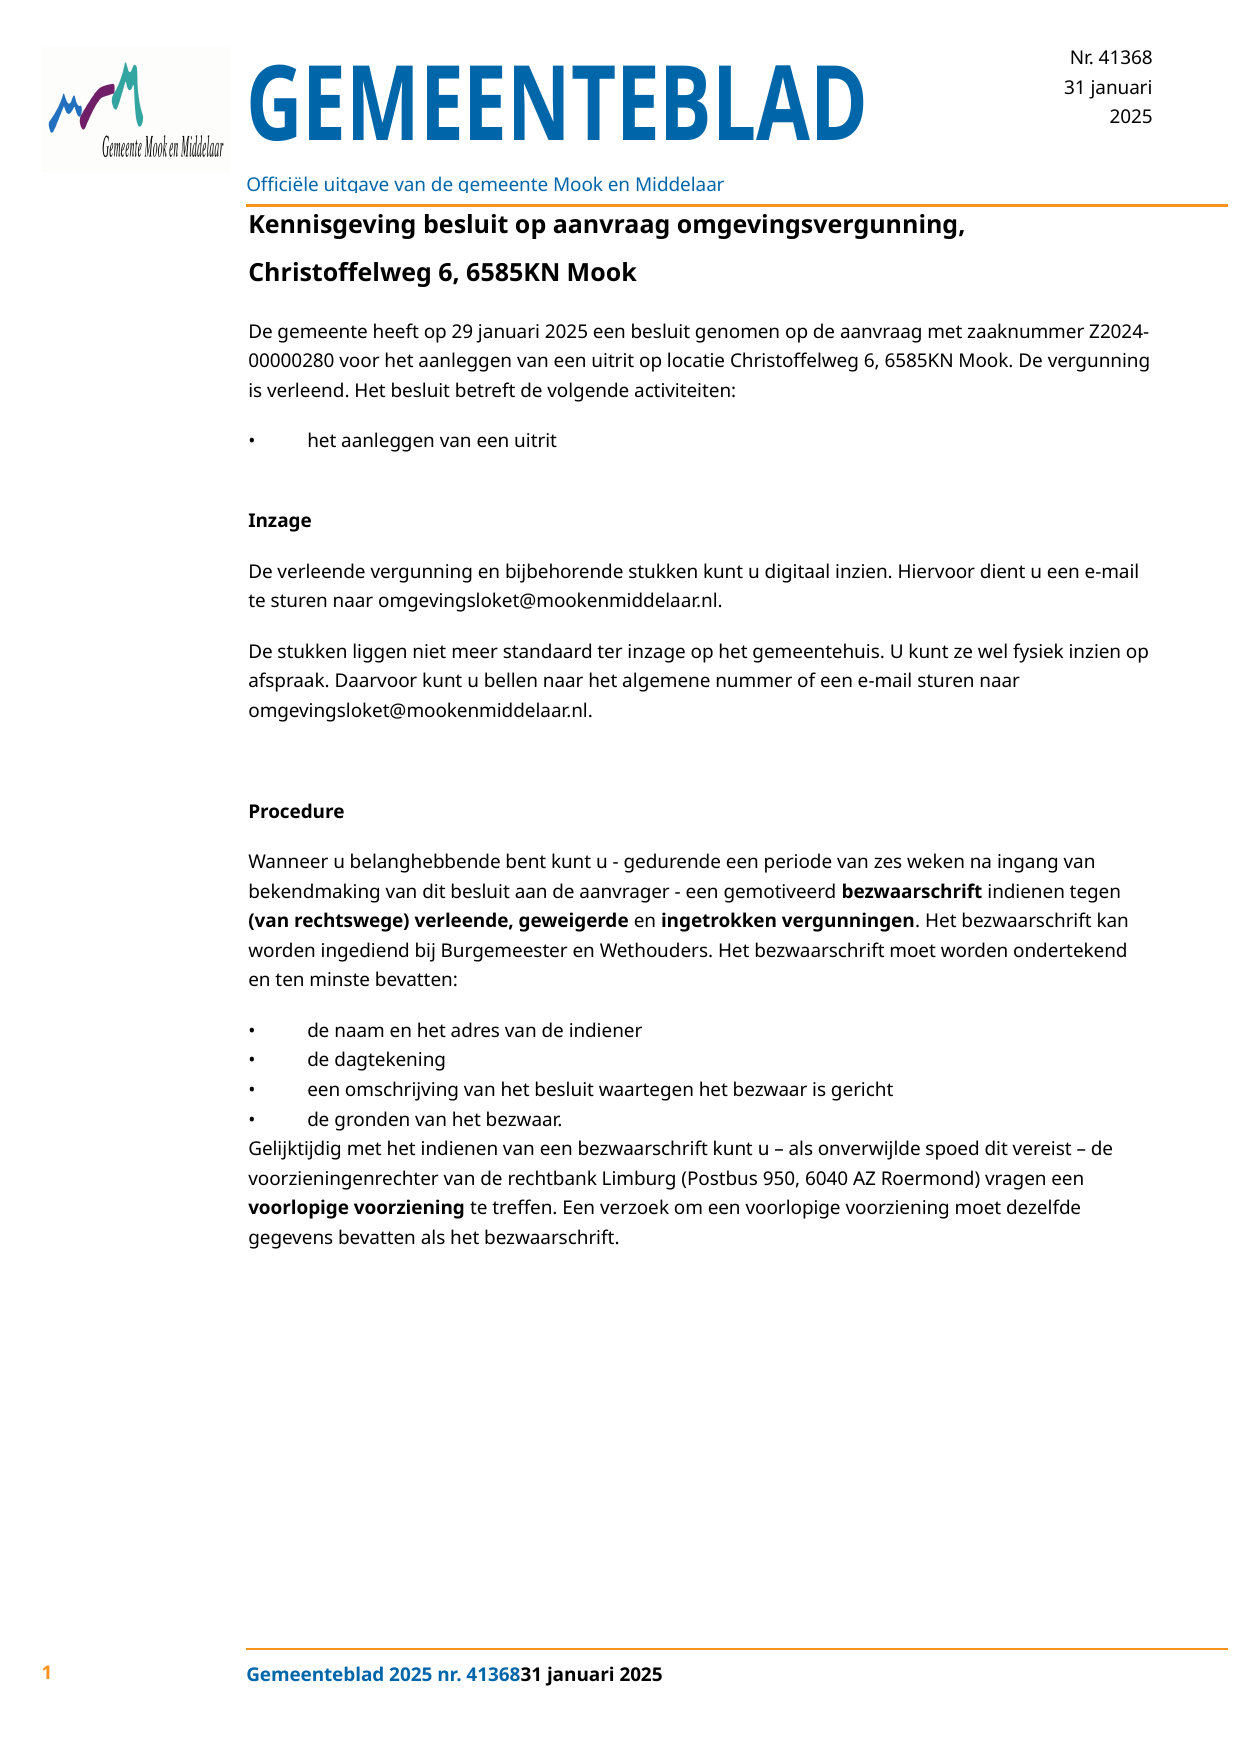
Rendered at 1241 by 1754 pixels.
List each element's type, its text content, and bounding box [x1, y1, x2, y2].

list de gronden van het bezwaar. [248, 1106, 1152, 1132]
text Kennisgeving besluit op aanvraag omgevingsvergunning, Christoffelweg 6, 6585KN Mook [248, 207, 1152, 288]
list een omschrijving van het besluit waartegen het bezwaar is gericht [248, 1076, 1152, 1102]
text De verleende vergunning en bijbehorende stukken kunt u digitaal inzien. Hiervoor dient u een e-mail te sturen naar omgevingsloket@mookenmiddelaar.nl. [248, 558, 1152, 613]
text De gemeente heeft op 29 januari 2025 een besluit genomen op de aanvraag met zaaknummer Z2024-00000280 voor het aanleggen van een uitrit op locatie Christoffelweg 6, 6585KN Mook. De vergunning is verleend. Het besluit betreft de volgende activiteiten: [248, 318, 1152, 403]
list de dagtekening [248, 1047, 1152, 1072]
picture [41, 47, 231, 172]
text Procedure [248, 798, 1152, 824]
list de naam en het adres van de indiener [248, 1017, 1152, 1043]
text Inzage [248, 507, 1152, 533]
text De stukken liggen niet meer standaard ter inzage op het gemeentehuis. U kunt ze wel fysiek inzien op afspraak. Daarvoor kunt u bellen naar het algemene nummer of een e-mail sturen naar omgevingsloket@mookenmiddelaar.nl. [248, 638, 1152, 723]
list het aanleggen van een uitrit [248, 427, 1152, 453]
text Wanneer u belanghebbende bent kunt u - gedurende een periode van zes weken na ingang van bekendmaking van dit besluit aan de aanvrager - een gemotiveerd bezwaarschrift indienen tegen (van rechtswege) verleende, geweigerde en ingetrokken vergunningen. Het bezwaarschrift kan worden ingediend bij Burgemeester en Wethouders. Het bezwaarschrift moet worden ondertekend en ten minste bevatten: [248, 848, 1152, 992]
text Gelijktijdig met het indienen van een bezwaarschrift kunt u – als onverwijlde spoed dit vereist – de voorzieningenrechter van de rechtbank Limburg (Postbus 950, 6040 AZ Roermond) vragen een voorlopige voorziening te treffen. Een verzoek om een voorlopige voorziening moet dezelfde gegevens bevatten als het bezwaarschrift. [248, 1135, 1152, 1250]
